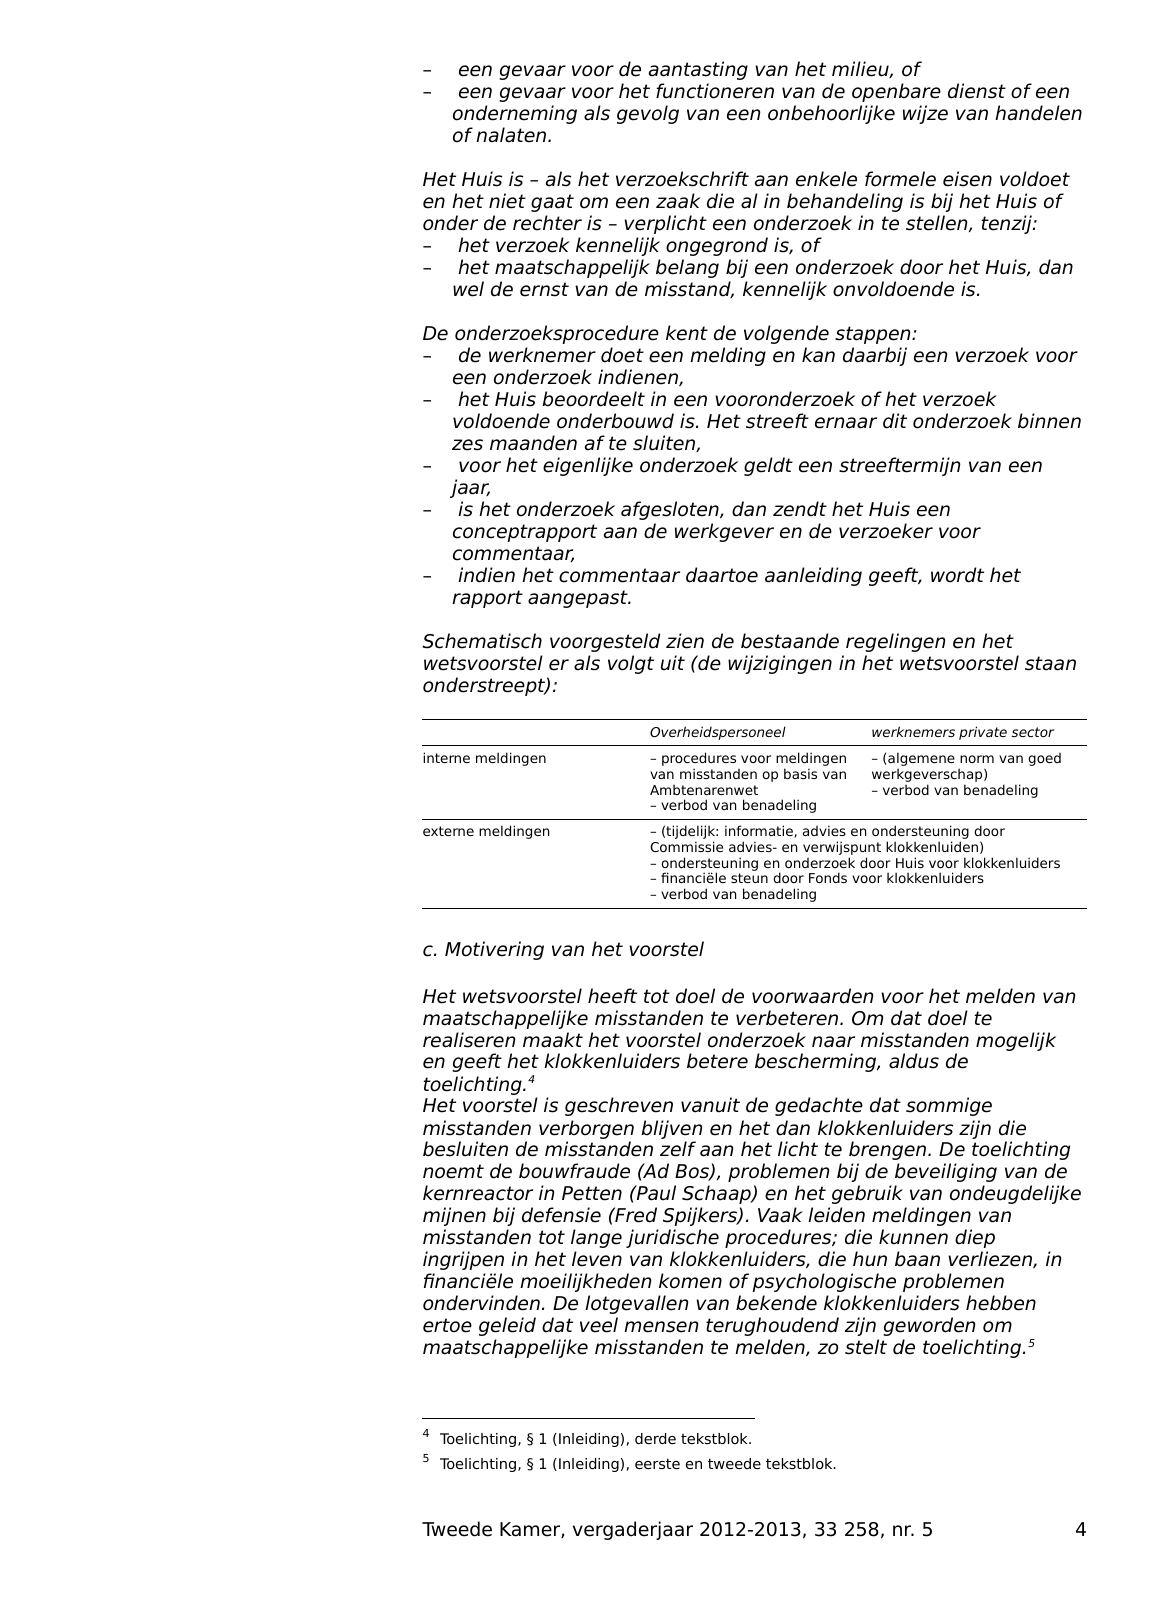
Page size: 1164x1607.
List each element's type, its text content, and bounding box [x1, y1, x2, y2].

text – indien het commentaar daartoe aanleiding geeft, wordt het rapport aangepast. [422, 565, 1087, 609]
text De onderzoeksprocedure kent de volgende stappen: [422, 323, 1087, 345]
table_header [422, 720, 644, 745]
text – voor het eigenlijke onderzoek geldt een streeftermijn van een jaar, [422, 455, 1087, 499]
text Schematisch voorgesteld zien de bestaande regelingen en het wetsvoorstel er als volgt uit (de wijzigingen in het wetsvoorstel staan onderstreept): [422, 631, 1087, 697]
text – een gevaar voor het functioneren van de openbare dienst of een onderneming als gevolg van een onbehoorlijke wijze van handelen of nalaten. [422, 81, 1087, 147]
text Het wetsvoorstel heeft tot doel de voorwaarden voor het melden van maatschappelijke misstanden te verbeteren. Om dat doel te realiseren maakt het voorstel onderzoek naar misstanden mogelijk en geeft het klokkenluiders betere bescherming, aldus de toelichting. [422, 986, 1087, 1095]
text – is het onderzoek afgesloten, dan zendt het Huis een conceptrapport aan de werkgever en de verzoeker voor commentaar, [422, 499, 1087, 565]
text – het Huis beoordeelt in een vooronderzoek of het verzoek voldoende onderbouwd is. Het streeft ernaar dit onderzoek binnen zes maanden af te sluiten, [422, 389, 1087, 455]
table_cell interne meldingen [422, 746, 644, 818]
text – een gevaar voor de aantasting van het milieu, of [422, 59, 1087, 81]
table_header werknemers private sector [865, 720, 1087, 745]
text Het voorstel is geschreven vanuit de gedachte dat sommige misstanden verborgen blijven en het dan klokkenluiders zijn die besluiten de misstanden zelf aan het licht te brengen. De toelichting noemt de bouwfraude (Ad Bos), problemen bij de beveiliging van de kernreactor in Petten (Paul Schaap) en het gebruik van ondeugdelijke mijnen bij defensie (Fred Spijkers). Vaak leiden meldingen van misstanden tot lange juridische procedures; die kunnen diep ingrijpen in het leven van klokkenluiders, die hun baan verliezen, in financiële moeilijkheden komen of psychologische problemen ondervinden. De lotgevallen van bekende klokkenluiders hebben ertoe geleid dat veel mensen terughoudend zijn geworden om maatschappelijke misstanden te melden, zo stelt de toelichting. [422, 1095, 1087, 1359]
table_header Overheidspersoneel [644, 720, 865, 745]
text Het Huis is – als het verzoekschrift aan enkele formele eisen voldoet en het niet gaat om een zaak die al in behandeling is bij het Huis of onder de rechter is – verplicht een onderzoek in te stellen, tenzij: [422, 169, 1087, 235]
table_cell – procedures voor meldingen van misstanden op basis van Ambtenarenwet – verbod van benadeling [644, 746, 865, 818]
text – de werknemer doet een melding en kan daarbij een verzoek voor een onderzoek indienen, [422, 345, 1087, 389]
text Toelichting, § 1 (Inleiding), derde tekstblok. [422, 1427, 1087, 1449]
table_cell – (algemene norm van goed werkgeverschap) – verbod van benadeling [865, 746, 1087, 818]
table_cell – (tijdelijk: informatie, advies en ondersteuning door Commissie advies- en verwijspunt klokkenluiden) – ondersteuning en onderzoek door Huis voor klokkenluiders – financiële steun door Fonds voor klokkenluiders – verbod van benadeling [644, 820, 1087, 907]
table_cell externe meldingen [422, 820, 644, 907]
text – het maatschappelijk belang bij een onderzoek door het Huis, dan wel de ernst van de misstand, kennelijk onvoldoende is. [422, 257, 1087, 301]
subtitle c. Motivering van het voorstel [422, 938, 1087, 961]
text Toelichting, § 1 (Inleiding), eerste en tweede tekstblok. [422, 1452, 1087, 1474]
text – het verzoek kennelijk ongegrond is, of [422, 235, 1087, 257]
